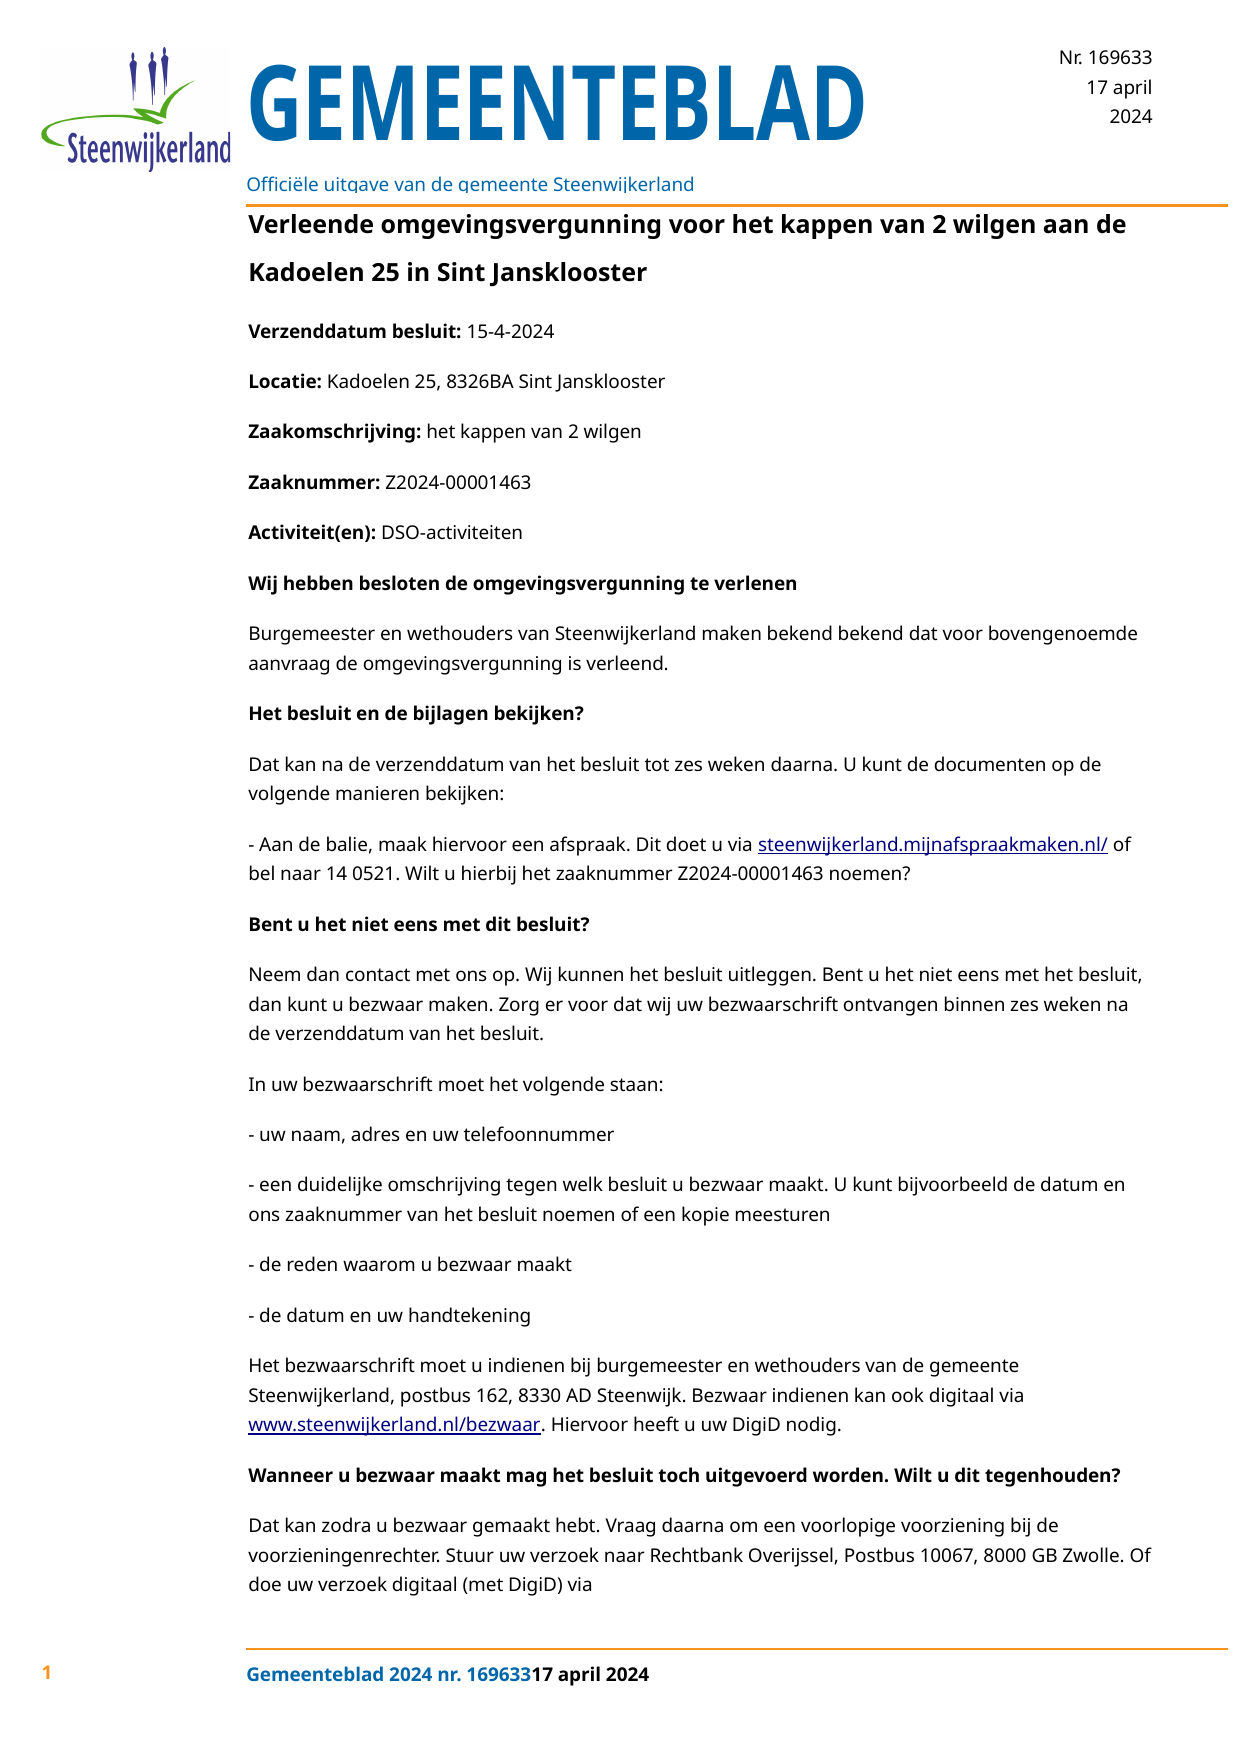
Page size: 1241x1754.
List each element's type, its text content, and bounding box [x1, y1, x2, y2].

text Activiteit(en): DSO-activiteiten [248, 519, 1152, 545]
text - Aan de balie, maak hiervoor een afspraak. Dit doet u via steenwijkerland.mijnafspraakmaken.nl/ of bel naar 14 0521. Wilt u hierbij het zaaknummer Z2024-00001463 noemen? [248, 831, 1152, 886]
text Neem dan contact met ons op. Wij kunnen het besluit uitleggen. Bent u het niet eens met het besluit, dan kunt u bezwaar maken. Zorg er voor dat wij uw bezwaarschrift ontvangen binnen zes weken na de verzenddatum van het besluit. [248, 961, 1152, 1046]
text - de reden waarom u bezwaar maakt [248, 1252, 1152, 1277]
text Zaakomschrijving: het kappen van 2 wilgen [248, 419, 1152, 444]
text Verleende omgevingsvergunning voor het kappen van 2 wilgen aan de Kadoelen 25 in Sint Jansklooster [248, 207, 1152, 288]
text Verzenddatum besluit: 15-4-2024 [248, 318, 1152, 344]
text Het besluit en de bijlagen bekijken? [248, 700, 1152, 726]
text - een duidelijke omschrijving tegen welk besluit u bezwaar maakt. U kunt bijvoorbeeld de datum en ons zaaknummer van het besluit noemen of een kopie meesturen [248, 1172, 1152, 1227]
picture [41, 47, 231, 172]
text Burgemeester en wethouders van Steenwijkerland maken bekend bekend dat voor bovengenoemde aanvraag de omgevingsvergunning is verleend. [248, 620, 1152, 676]
text In uw bezwaarschrift moet het volgende staan: [248, 1071, 1152, 1097]
text Dat kan zodra u bezwaar gemaakt hebt. Vraag daarna om een voorlopige voorziening bij de voorzieningenrechter. Stuur uw verzoek naar Rechtbank Overijssel, Postbus 10067, 8000 GB Zwolle. Of doe uw verzoek digitaal (met DigiD) via [248, 1512, 1152, 1597]
text Dat kan na de verzenddatum van het besluit tot zes weken daarna. U kunt de documenten op de volgende manieren bekijken: [248, 751, 1152, 806]
text Het bezwaarschrift moet u indienen bij burgemeester en wethouders van de gemeente Steenwijkerland, postbus 162, 8330 AD Steenwijk. Bezwaar indienen kan ook digitaal via www.steenwijkerland.nl/bezwaar. Hiervoor heeft u uw DigiD nodig. [248, 1352, 1152, 1437]
text Wij hebben besloten de omgevingsvergunning te verlenen [248, 570, 1152, 596]
text Zaaknummer: Z2024-00001463 [248, 469, 1152, 495]
text Locatie: Kadoelen 25, 8326BA Sint Jansklooster [248, 368, 1152, 394]
text - de datum en uw handtekening [248, 1302, 1152, 1328]
text Wanneer u bezwaar maakt mag het besluit toch uitgevoerd worden. Wilt u dit tegenhouden? [248, 1462, 1152, 1488]
text Bent u het niet eens met dit besluit? [248, 911, 1152, 937]
text - uw naam, adres en uw telefoonnummer [248, 1121, 1152, 1147]
